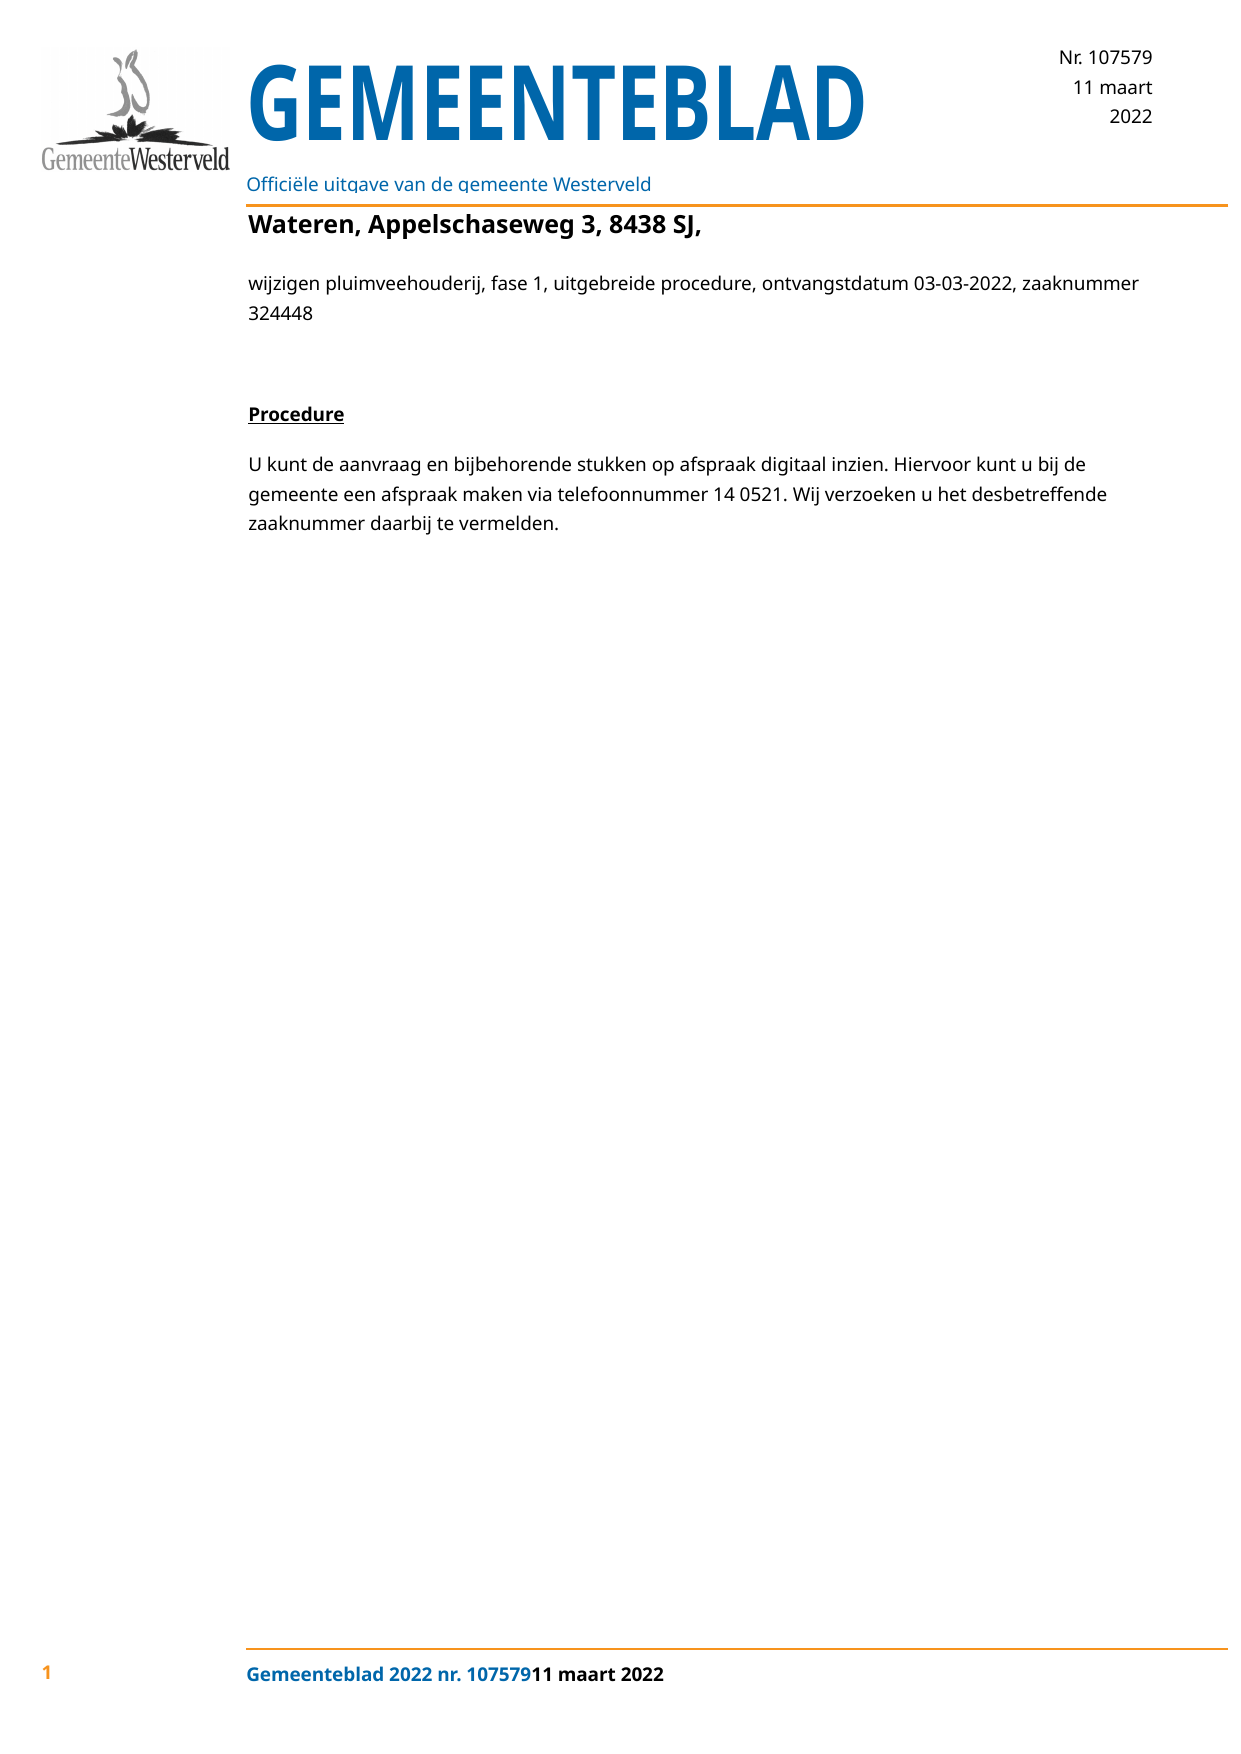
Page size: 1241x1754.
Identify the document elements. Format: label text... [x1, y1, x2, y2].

text Wateren, Appelschaseweg 3, 8438 SJ, [248, 207, 1152, 241]
text U kunt de aanvraag en bijbehorende stukken op afspraak digitaal inzien. Hiervoor kunt u bij de gemeente een afspraak maken via telefoonnummer 14 0521. Wij verzoeken u het desbetreffende zaaknummer daarbij te vermelden. [248, 451, 1152, 536]
text Procedure [248, 401, 1152, 426]
text wijzigen pluimveehouderij, fase 1, uitgebreide procedure, ontvangstdatum 03-03-2022, zaaknummer 324448 [248, 270, 1152, 326]
picture [41, 47, 231, 172]
